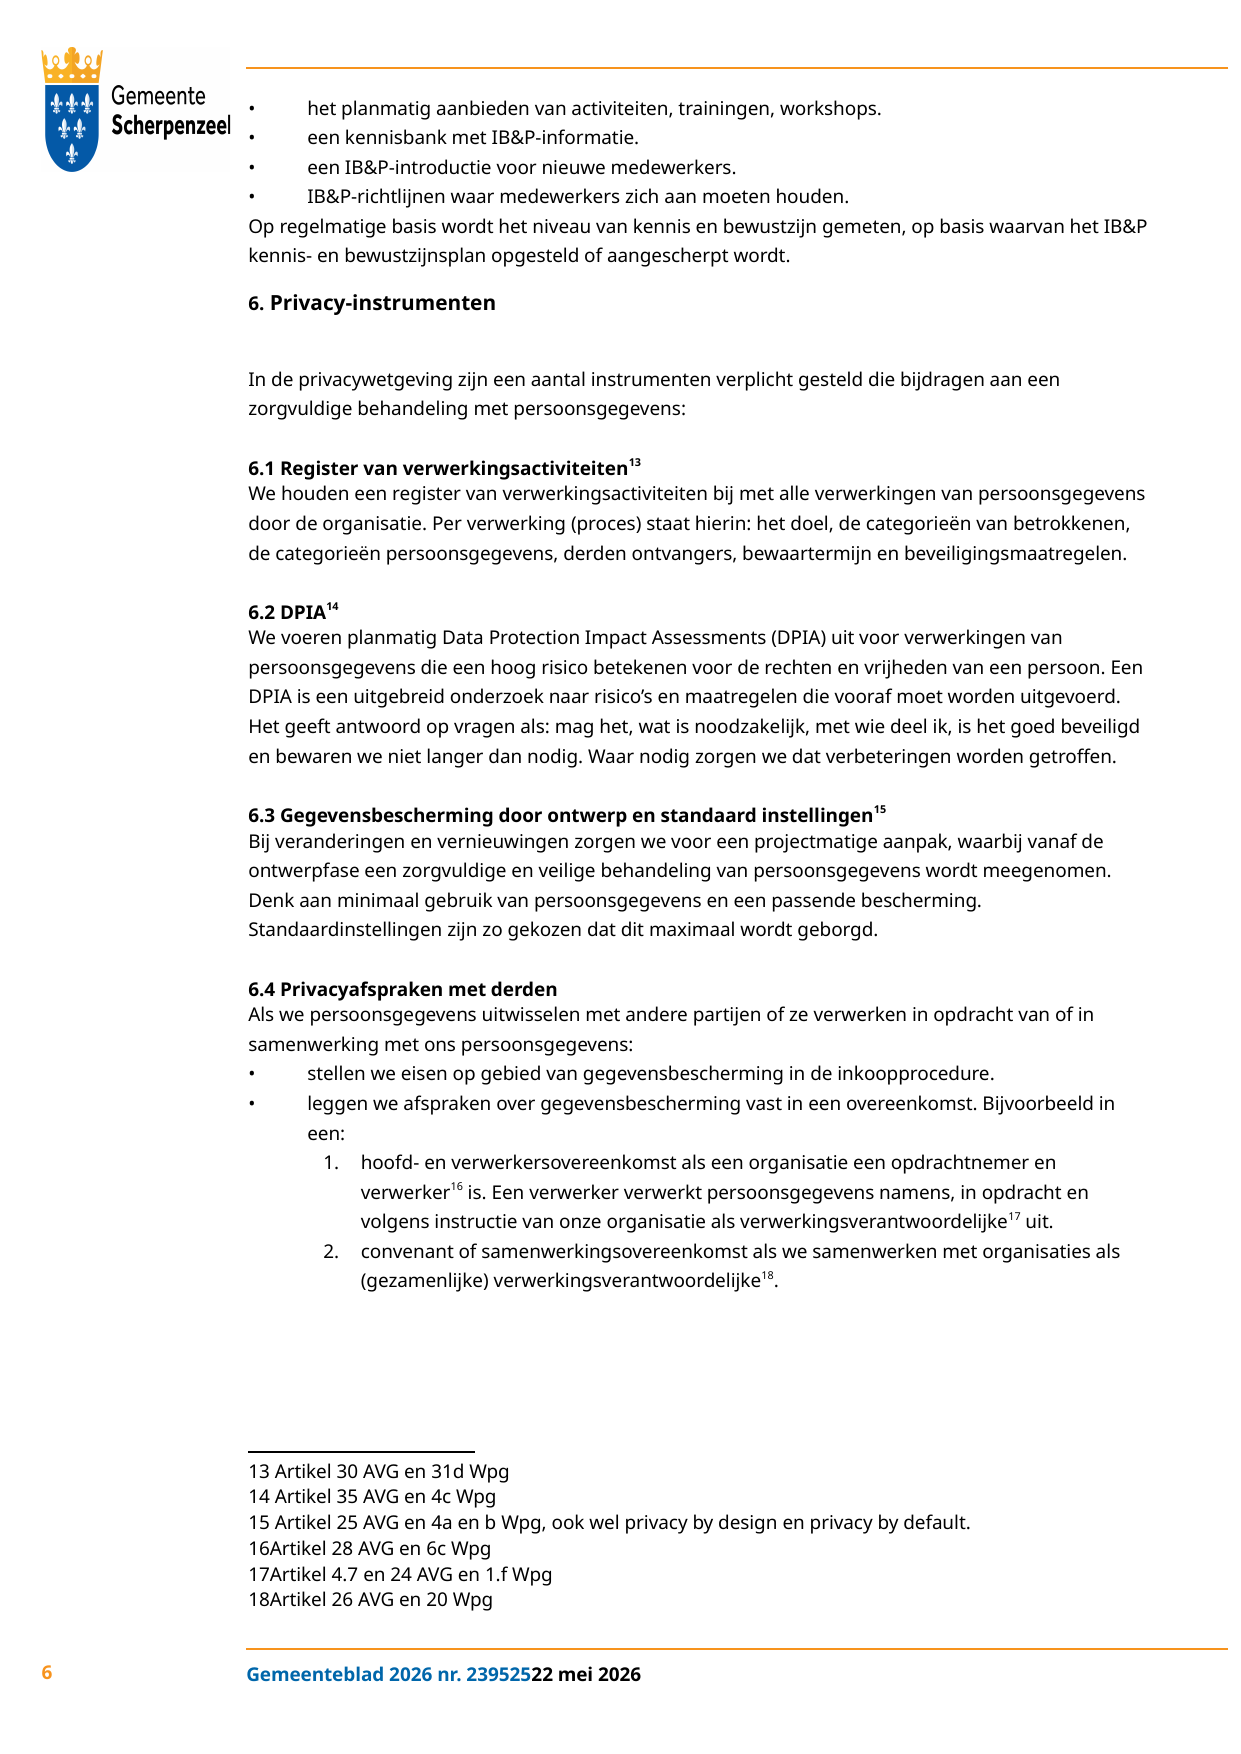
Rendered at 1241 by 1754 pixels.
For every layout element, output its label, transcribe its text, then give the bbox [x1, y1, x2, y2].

list Artikel 26 AVG en 20 Wpg [248, 1586, 1152, 1612]
list Artikel 4.7 en 24 AVG en 1.f Wpg [248, 1561, 1152, 1586]
text 6.3 Gegevensbescherming door ontwerp en standaard instellingen [248, 802, 1152, 828]
text 6.1 Register van verwerkingsactiviteiten [248, 455, 1152, 481]
text We voeren planmatig Data Protection Impact Assessments (DPIA) uit voor verwerkingen van persoonsgegevens die een hoog risico betekenen voor de rechten en vrijheden van een persoon. Een DPIA is een uitgebreid onderzoek naar risico’s en maatregelen die vooraf moet worden uitgevoerd. Het geeft antwoord op vragen als: mag het, wat is noodzakelijk, met wie deel ik, is het goed beveiligd en bewaren we niet langer dan nodig. Waar nodig zorgen we dat verbeteringen worden getroffen. [248, 624, 1152, 769]
list een IB&P-introductie voor nieuwe medewerkers. [248, 154, 1152, 180]
text 6. Privacy-instrumenten [248, 288, 1152, 317]
text Artikel 35 AVG en 4c Wpg [248, 1483, 1152, 1509]
text We houden een register van verwerkingsactiviteiten bij met alle verwerkingen van persoonsgegevens door de organisatie. Per verwerking (proces) staat hierin: het doel, de categorieën van betrokkenen, de categorieën persoonsgegevens, derden ontvangers, bewaartermijn en beveiligingsmaatregelen. [248, 481, 1152, 565]
list het planmatig aanbieden van activiteiten, trainingen, workshops. [248, 95, 1152, 121]
text Als we persoonsgegevens uitwisselen met andere partijen of ze verwerken in opdracht van of in samenwerking met ons persoonsgegevens: [248, 1001, 1152, 1057]
text 6.2 DPIA [248, 599, 1152, 624]
list convenant of samenwerkingsovereenkomst als we samenwerken met organisaties als (gezamenlijke) verwerkingsverantwoordelijke. [323, 1238, 1152, 1293]
text Artikel 30 AVG en 31d Wpg [248, 1458, 1152, 1483]
list hoofd- en verwerkersovereenkomst als een organisatie een opdrachtnemer en verwerker is. Een verwerker verwerkt persoonsgegevens namens, in opdracht en volgens instructie van onze organisatie als verwerkingsverantwoordelijke uit. [323, 1149, 1152, 1234]
text Bij veranderingen en vernieuwingen zorgen we voor een projectmatige aanpak, waarbij vanaf de ontwerpfase een zorgvuldige en veilige behandeling van persoonsgegevens wordt meegenomen. Denk aan minimaal gebruik van persoonsgegevens en een passende bescherming. Standaardinstellingen zijn zo gekozen dat dit maximaal wordt geborgd. [248, 828, 1152, 942]
list stellen we eisen op gebied van gegevensbescherming in de inkoopprocedure. [248, 1061, 1152, 1086]
text In de privacywetgeving zijn een aantal instrumenten verplicht gesteld die bijdragen aan een zorgvuldige behandeling met persoonsgegevens: [248, 366, 1152, 421]
text Artikel 25 AVG en 4a en b Wpg, ook wel privacy by design en privacy by default. [248, 1509, 1152, 1535]
list leggen we afspraken over gegevensbescherming vast in een overeenkomst. Bijvoorbeeld in een: [248, 1090, 1152, 1146]
text 6.4 Privacyafspraken met derden [248, 976, 1152, 1001]
picture [41, 47, 231, 172]
list Artikel 28 AVG en 6c Wpg [248, 1535, 1152, 1561]
list IB&P-richtlijnen waar medewerkers zich aan moeten houden. [248, 183, 1152, 209]
text Op regelmatige basis wordt het niveau van kennis en bewustzijn gemeten, op basis waarvan het IB&P kennis- en bewustzijnsplan opgesteld of aangescherpt wordt. [248, 213, 1152, 268]
list een kennisbank met IB&P-informatie. [248, 124, 1152, 150]
